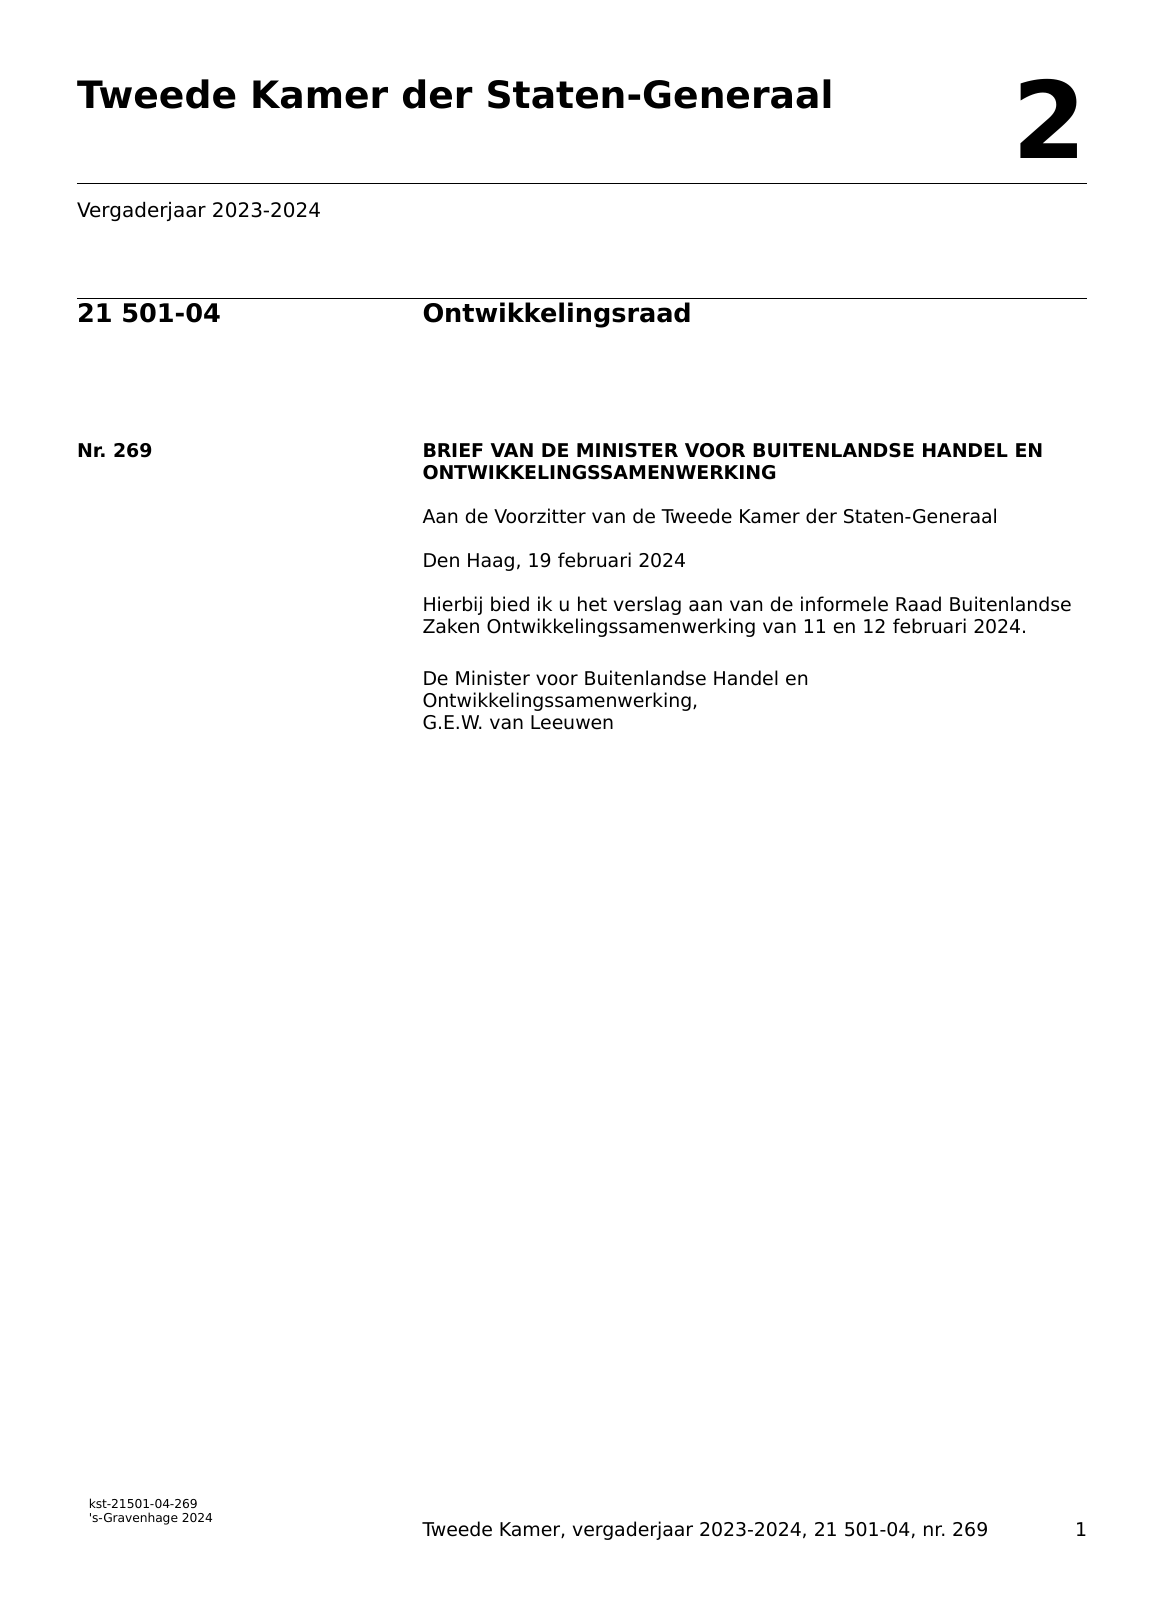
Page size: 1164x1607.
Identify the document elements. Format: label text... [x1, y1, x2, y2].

table_header Tweede Kamer der Staten-Generaal [77, 59, 886, 183]
text Hierbij bied ik u het verslag aan van de informele Raad Buitenlandse Zaken Ontwikkelingssamenwerking van 11 en 12 februari 2024. [422, 594, 1087, 638]
subtitle 21 501-04 Ontwikkelingsraad [77, 299, 1087, 329]
text 's-Gravenhage 2024 [88, 1511, 323, 1525]
text kst-21501-04-269 [88, 1497, 323, 1511]
table_header 2 [886, 59, 1087, 183]
text Aan de Voorzitter van de Tweede Kamer der Staten-Generaal [422, 506, 1087, 528]
text Den Haag, 19 februari 2024 [422, 550, 1087, 572]
table_cell Vergaderjaar 2023-2024 [77, 184, 1087, 298]
text De Minister voor Buitenlandse Handel en Ontwikkelingssamenwerking, G.E.W. van Leeuwen [422, 668, 1087, 734]
subtitle Nr. 269 BRIEF VAN DE MINISTER VOOR BUITENLANDSE HANDEL EN ONTWIKKELINGSSAMENWERKING [77, 440, 1087, 484]
